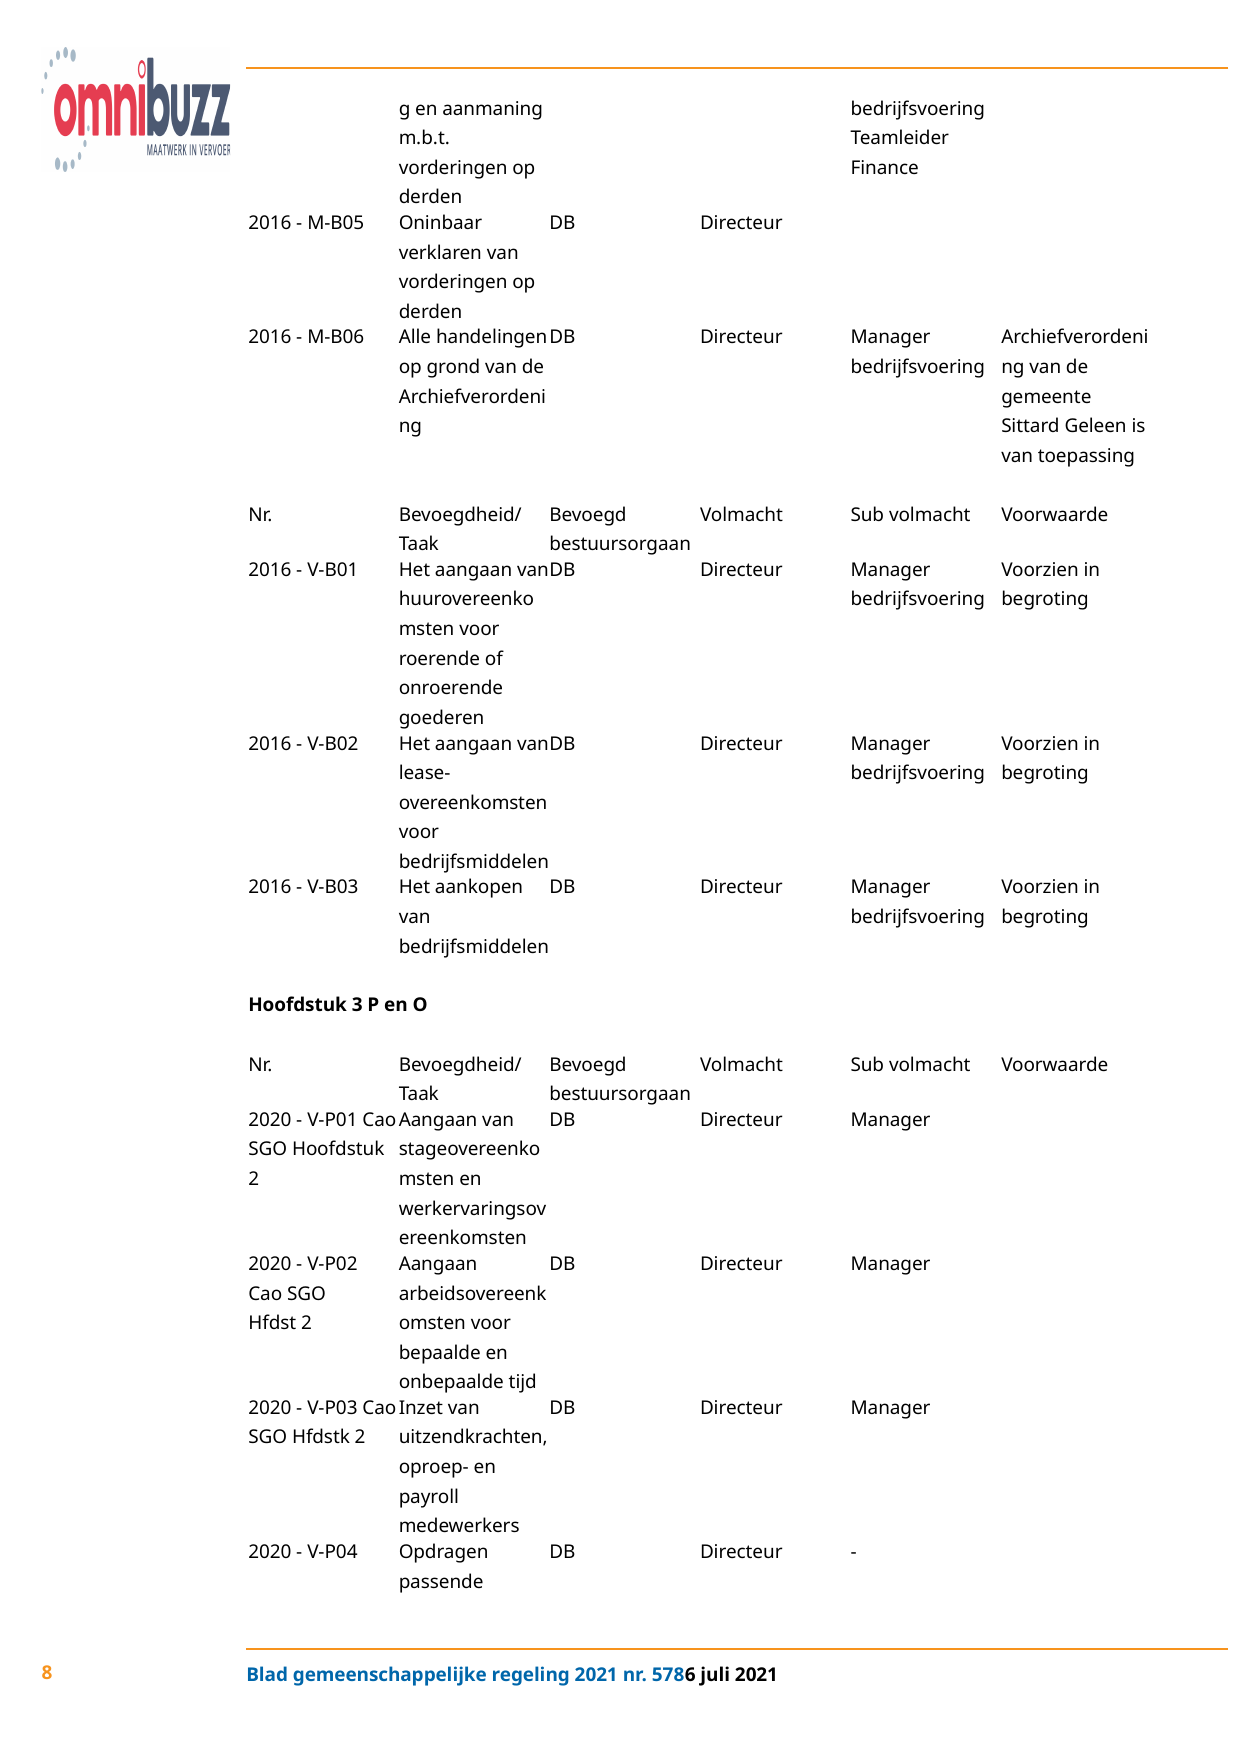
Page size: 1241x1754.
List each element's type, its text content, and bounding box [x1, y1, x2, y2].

table_header Sub volmacht [850, 501, 1001, 556]
table_cell Alle handelingen op grond van de Archiefverordening [399, 324, 549, 468]
table_header Volmacht [700, 1051, 850, 1106]
table_cell Inzet van uitzendkrachten, oproep- en payroll medewerkers [399, 1394, 549, 1538]
table_cell 2020 - V-P03 Cao SGO Hfdstk 2 [248, 1394, 398, 1538]
table_cell Het aankopen van bedrijfsmiddelen [399, 874, 549, 959]
table_cell 2016 - M-B06 [248, 324, 398, 468]
table_cell Voorzien in begroting [1001, 556, 1152, 730]
table_cell Directeur [700, 556, 850, 730]
table_cell [1001, 1538, 1152, 1593]
table_header Voorwaarde [1001, 501, 1152, 556]
text Hoofdstuk 3 P en O [248, 991, 1152, 1017]
table_cell [700, 95, 850, 209]
table_cell Directeur [700, 1538, 850, 1593]
table_cell DB [549, 1394, 700, 1538]
table_cell Het aangaan van huurovereenkomsten voor roerende of onroerende goederen [399, 556, 549, 730]
table_header Sub volmacht [850, 1051, 1001, 1106]
table_cell DB [549, 556, 700, 730]
table_header Nr. [248, 501, 398, 556]
table_cell DB [549, 874, 700, 959]
table_cell Directeur [700, 209, 850, 324]
table_cell DB [549, 1538, 700, 1593]
table_cell DB [549, 1106, 700, 1250]
table_cell [248, 95, 398, 209]
table_cell DB [549, 209, 700, 324]
table_cell 2020 - V-P04 [248, 1538, 398, 1593]
table_cell [850, 209, 1001, 324]
table_cell g en aanmaning m.b.t. vorderingen op derden [399, 95, 549, 209]
table_cell [1001, 209, 1152, 324]
table_cell [1001, 1394, 1152, 1538]
table_cell Oninbaar verklaren van vorderingen op derden [399, 209, 549, 324]
table_header Bevoegd bestuursorgaan [549, 501, 700, 556]
table_cell [549, 95, 700, 209]
table_cell DB [549, 730, 700, 874]
table_cell Manager bedrijfsvoering [850, 874, 1001, 959]
table_cell Manager bedrijfsvoering [850, 556, 1001, 730]
table_cell 2016 - V-B02 [248, 730, 398, 874]
table_header Volmacht [700, 501, 850, 556]
table_cell - [850, 1538, 1001, 1593]
table_header Bevoegd bestuursorgaan [549, 1051, 700, 1106]
table_cell DB [549, 324, 700, 468]
table_cell Aangaan arbeidsovereenkomsten voor bepaalde en onbepaalde tijd [399, 1250, 549, 1394]
table_header Nr. [248, 1051, 398, 1106]
table_cell Voorzien in begroting [1001, 874, 1152, 959]
table_cell [1001, 1106, 1152, 1250]
table_cell 2020 - V-P01 Cao SGO Hoofdstuk 2 [248, 1106, 398, 1250]
table_cell Directeur [700, 1106, 850, 1250]
table_cell 2020 - V-P02 Cao SGO Hfdst 2 [248, 1250, 398, 1394]
table_cell Opdragen passende [399, 1538, 549, 1593]
table_cell Directeur [700, 324, 850, 468]
table_header Bevoegdheid/Taak [399, 1051, 549, 1106]
table_cell Aangaan van stageovereenkomsten en werkervaringsovereenkomsten [399, 1106, 549, 1250]
table_cell [1001, 1250, 1152, 1394]
table_cell Directeur [700, 874, 850, 959]
table_cell Het aangaan van lease-overeenkomsten voor bedrijfsmiddelen [399, 730, 549, 874]
table_cell Manager [850, 1394, 1001, 1538]
table_cell bedrijfsvoering Teamleider Finance [850, 95, 1001, 209]
table_cell 2016 - M-B05 [248, 209, 398, 324]
table_cell Voorzien in begroting [1001, 730, 1152, 874]
table_cell Directeur [700, 1394, 850, 1538]
table_cell Manager [850, 1106, 1001, 1250]
table_cell Manager [850, 1250, 1001, 1394]
table_cell Manager bedrijfsvoering [850, 324, 1001, 468]
table_cell Manager bedrijfsvoering [850, 730, 1001, 874]
picture [41, 47, 231, 172]
table_header Voorwaarde [1001, 1051, 1152, 1106]
table_cell 2016 - V-B03 [248, 874, 398, 959]
table_header Bevoegdheid/Taak [399, 501, 549, 556]
table_cell Directeur [700, 730, 850, 874]
table_cell DB [549, 1250, 700, 1394]
table_cell 2016 - V-B01 [248, 556, 398, 730]
table_cell Directeur [700, 1250, 850, 1394]
table_cell Archiefverordening van de gemeente Sittard Geleen is van toepassing [1001, 324, 1152, 468]
table_cell [1001, 95, 1152, 209]
